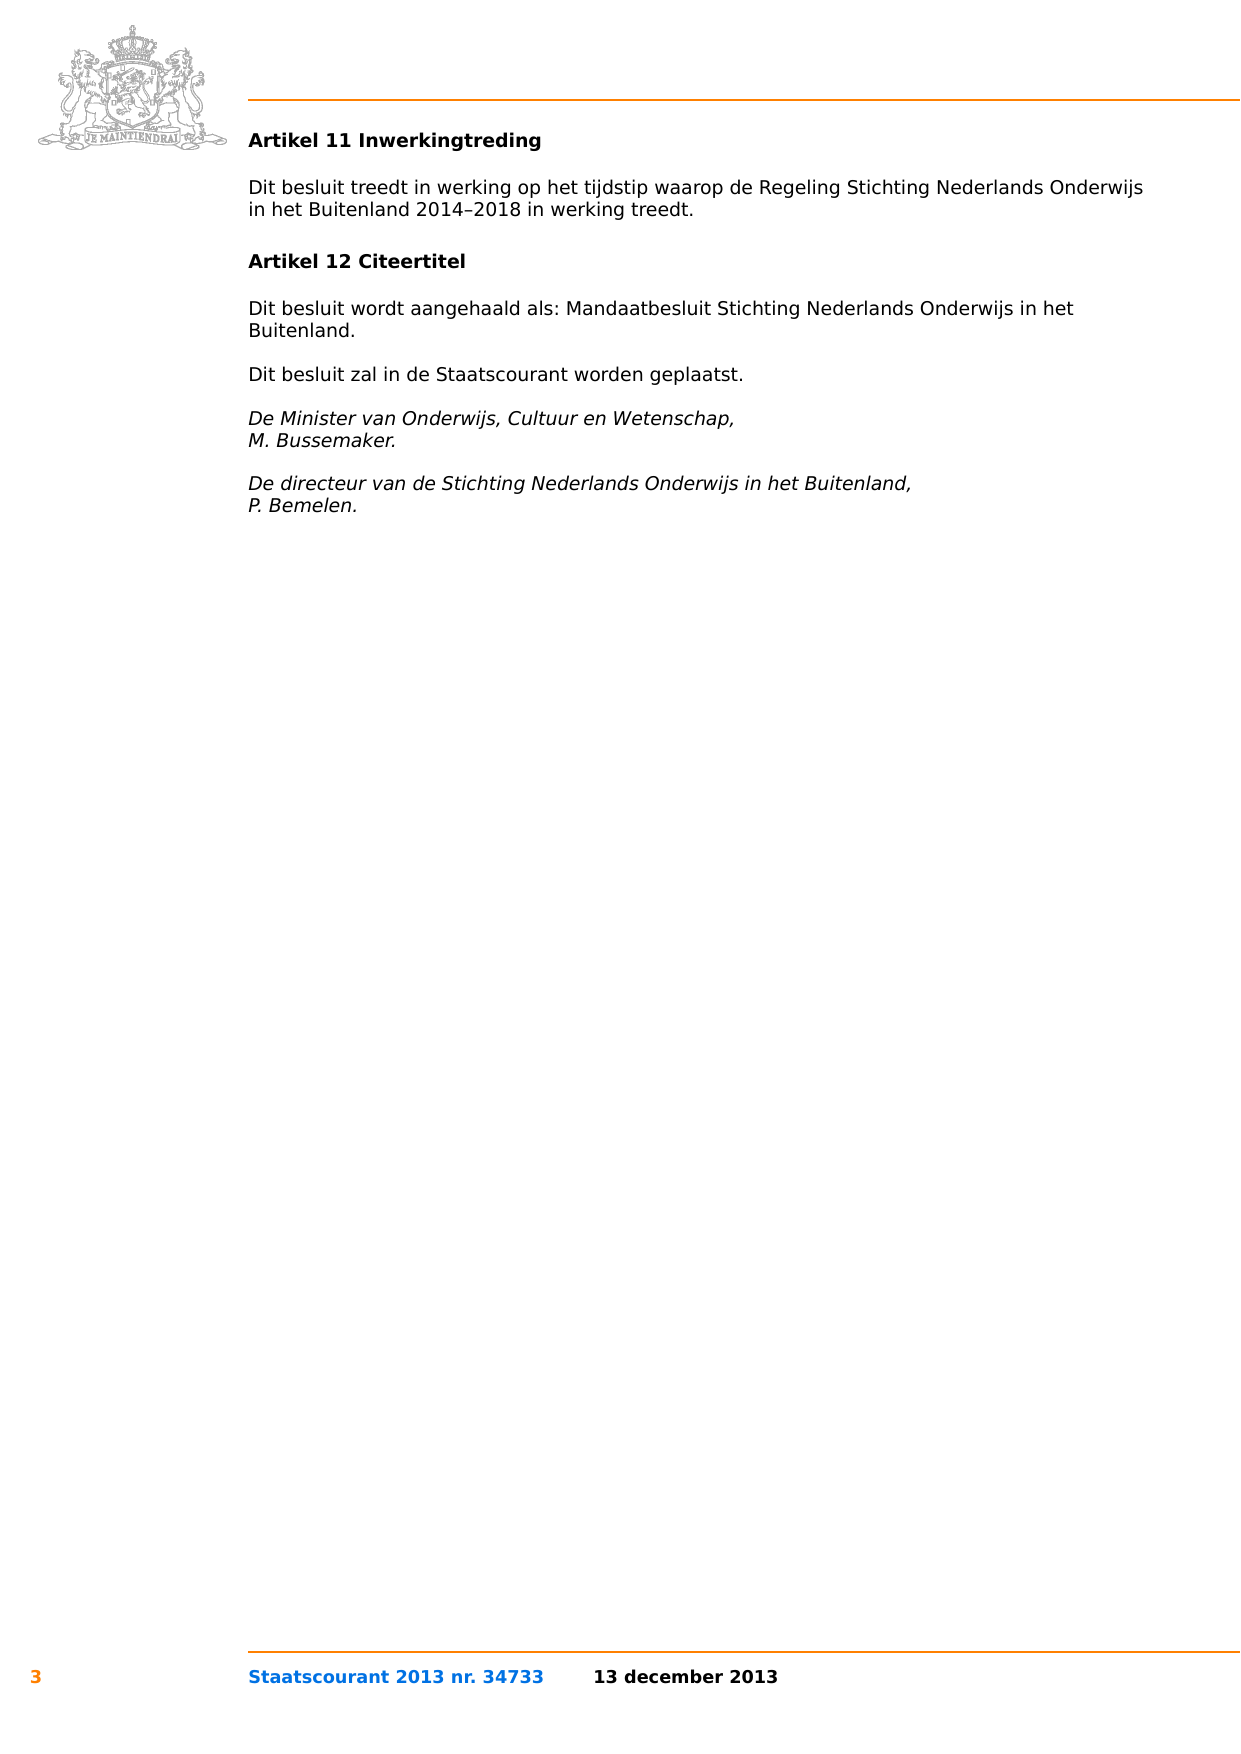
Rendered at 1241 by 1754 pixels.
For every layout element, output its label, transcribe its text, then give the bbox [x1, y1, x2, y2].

text De directeur van de Stichting Nederlands Onderwijs in het Buitenland, P. Bemelen. [248, 473, 1163, 517]
text Dit besluit treedt in werking op het tijdstip waarop de Regeling Stichting Nederlands Onderwijs in het Buitenland 2014–2018 in werking treedt. [248, 177, 1163, 221]
text Dit besluit wordt aangehaald als: Mandaatbesluit Stichting Nederlands Onderwijs in het Buitenland. [248, 298, 1163, 342]
subtitle Artikel 11 Inwerkingtreding [248, 130, 1163, 152]
text Dit besluit zal in de Staatscourant worden geplaatst. [248, 364, 1163, 386]
text De Minister van Onderwijs, Cultuur en Wetenschap, M. Bussemaker. [248, 407, 1163, 451]
subtitle Artikel 12 Citeertitel [248, 251, 1163, 273]
picture [38, 25, 227, 150]
